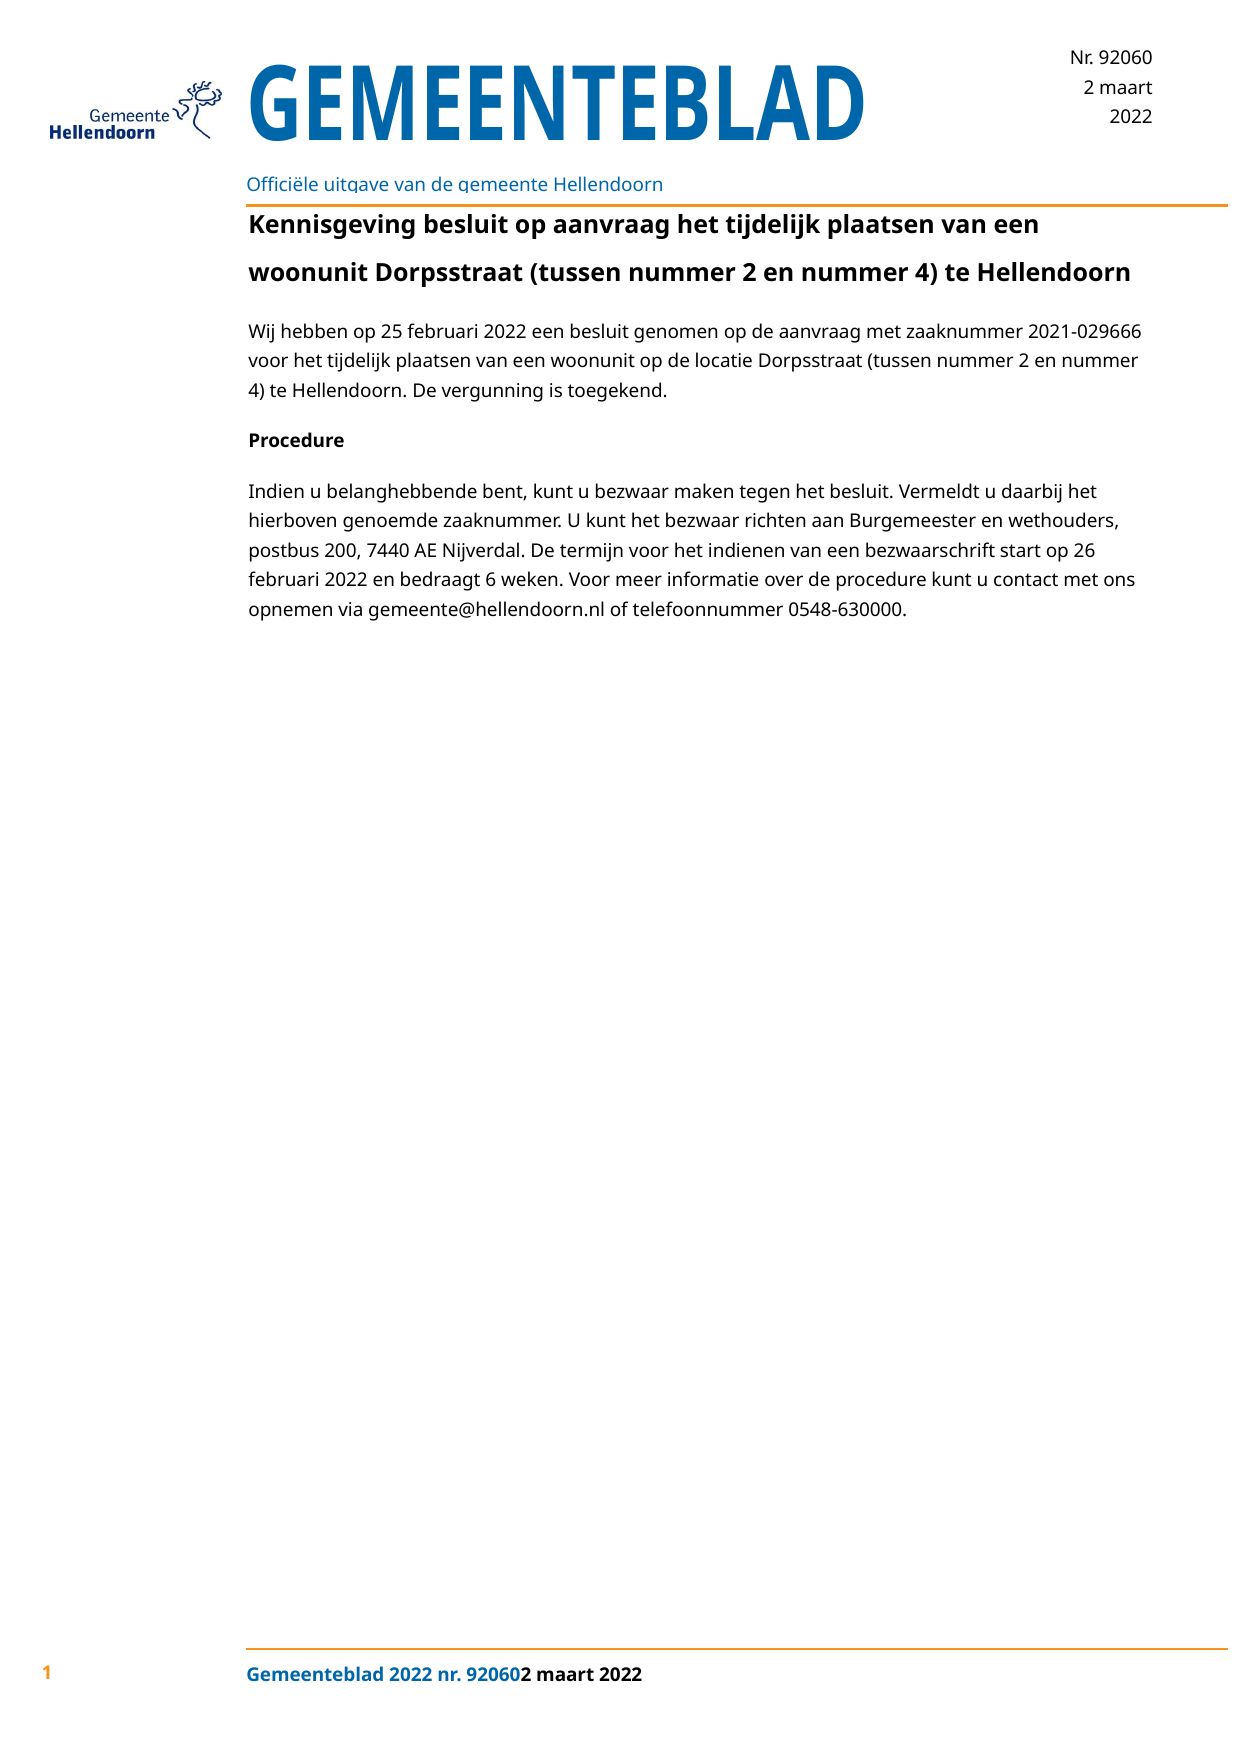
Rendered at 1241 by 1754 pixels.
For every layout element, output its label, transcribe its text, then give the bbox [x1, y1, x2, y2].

text Kennisgeving besluit op aanvraag het tijdelijk plaatsen van een woonunit Dorpsstraat (tussen nummer 2 en nummer 4) te Hellendoorn [248, 207, 1152, 288]
text Wij hebben op 25 februari 2022 een besluit genomen op de aanvraag met zaaknummer 2021-029666 voor het tijdelijk plaatsen van een woonunit op de locatie Dorpsstraat (tussen nummer 2 en nummer 4) te Hellendoorn. De vergunning is toegekend. [248, 318, 1152, 403]
picture [41, 47, 231, 172]
text Indien u belanghebbende bent, kunt u bezwaar maken tegen het besluit. Vermeldt u daarbij het hierboven genoemde zaaknummer. U kunt het bezwaar richten aan Burgemeester en wethouders, postbus 200, 7440 AE Nijverdal. De termijn voor het indienen van een bezwaarschrift start op 26 februari 2022 en bedraagt 6 weken. Voor meer informatie over de procedure kunt u contact met ons opnemen via gemeente@hellendoorn.nl of telefoonnummer 0548-630000. [248, 478, 1152, 622]
text Procedure [248, 427, 1152, 453]
